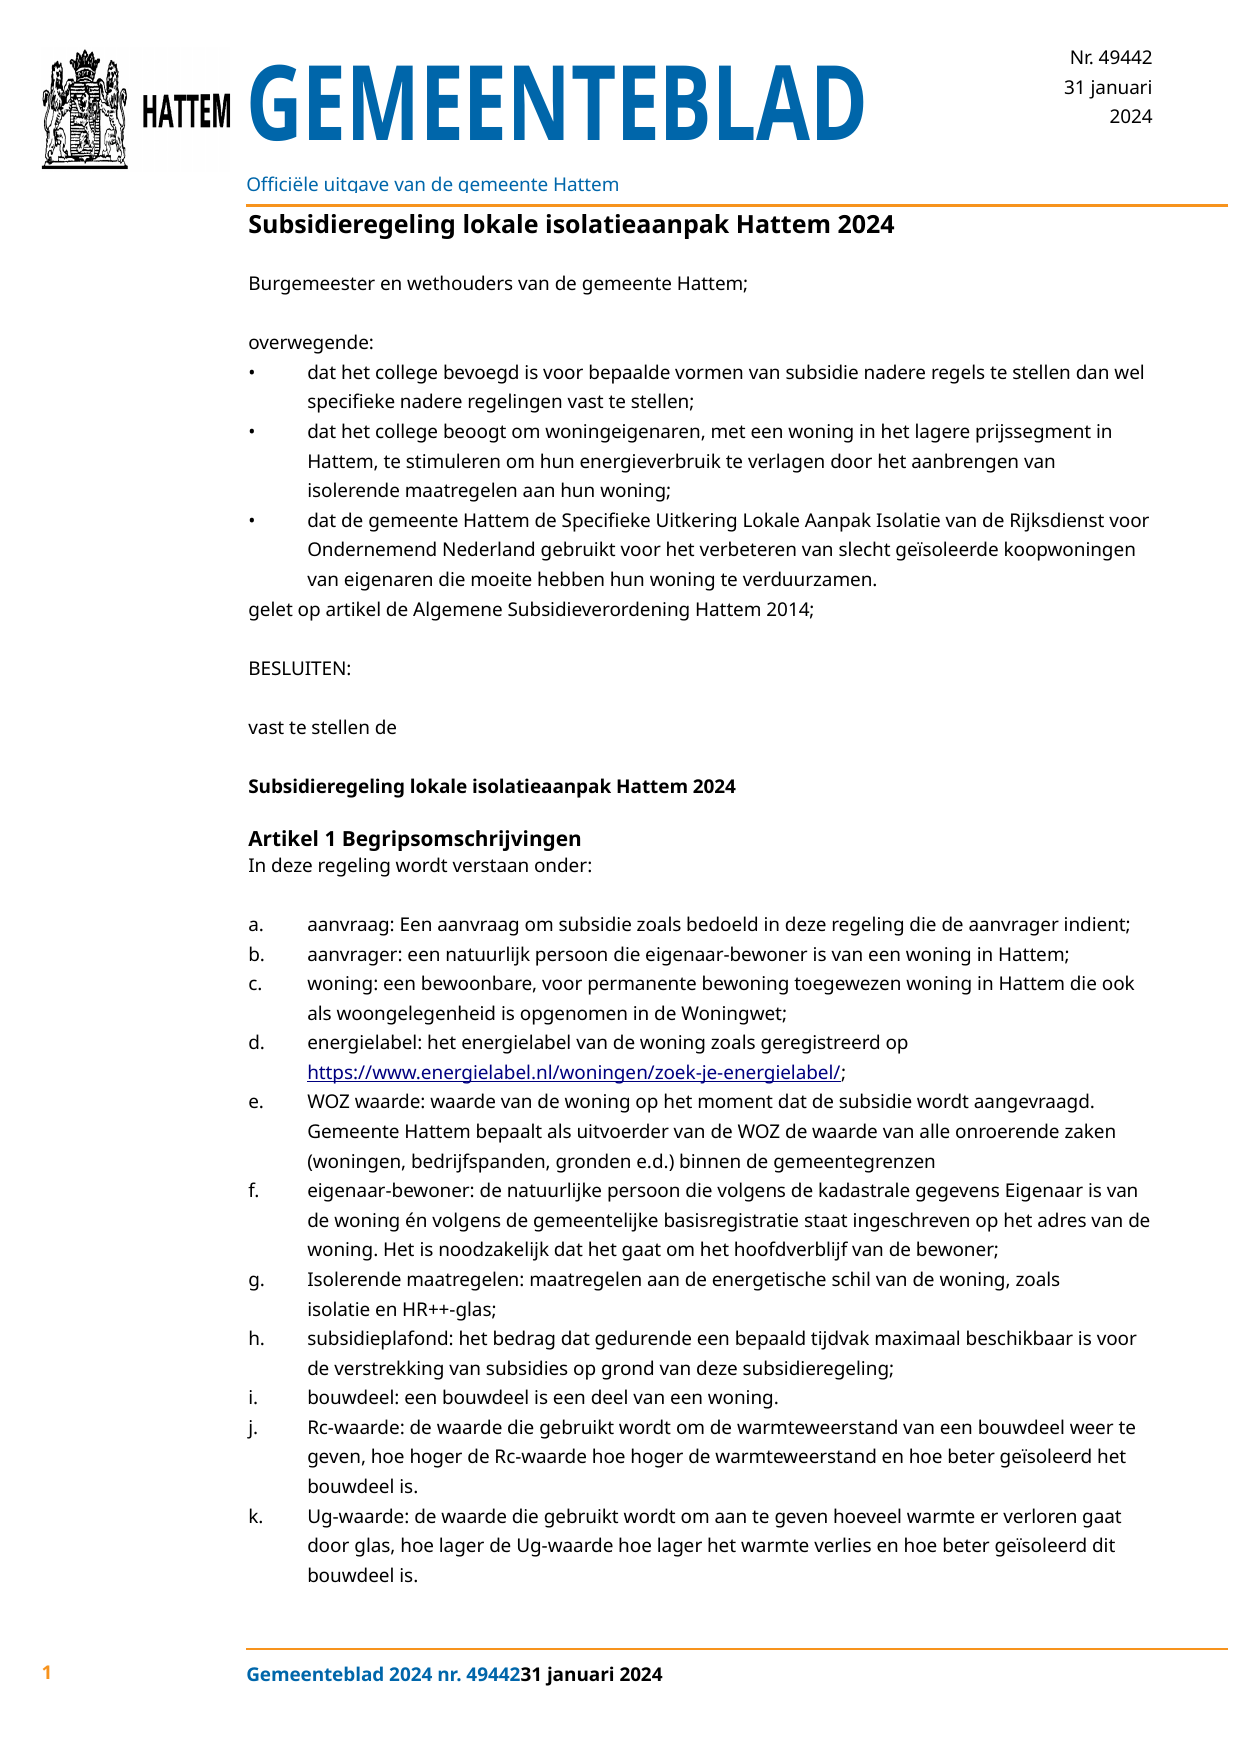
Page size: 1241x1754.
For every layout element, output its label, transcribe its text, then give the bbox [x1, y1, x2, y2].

list Ug-waarde: de waarde die gebruikt wordt om aan te geven hoeveel warmte er verloren gaat door glas, hoe lager de Ug-waarde hoe lager het warmte verlies en hoe beter geïsoleerd dit bouwdeel is. [248, 1503, 1152, 1588]
list woning: een bewoonbare, voor permanente bewoning toegewezen woning in Hattem die ook als woongelegenheid is opgenomen in de Woningwet; [248, 970, 1152, 1026]
list Rc-waarde: de waarde die gebruikt wordt om de warmteweerstand van een bouwdeel weer te geven, hoe hoger de Rc-waarde hoe hoger de warmteweerstand en hoe beter geïsoleerd het bouwdeel is. [248, 1414, 1152, 1499]
list aanvraag: Een aanvraag om subsidie zoals bedoeld in deze regeling die de aanvrager indient; [248, 911, 1152, 937]
list dat de gemeente Hattem de Specifieke Uitkering Lokale Aanpak Isolatie van de Rijksdienst voor Ondernemend Nederland gebruikt voor het verbeteren van slecht geïsoleerde koopwoningen van eigenaren die moeite hebben hun woning te verduurzamen. [248, 507, 1152, 592]
list isolatie en HR++-glas; [248, 1296, 1152, 1322]
list de verstrekking van subsidies op grond van deze subsidieregeling; [248, 1355, 1152, 1381]
list bouwdeel: een bouwdeel is een deel van een woning. [248, 1384, 1152, 1410]
list dat het college beoogt om woningeigenaren, met een woning in het lagere prijssegment in Hattem, te stimuleren om hun energieverbruik te verlagen door het aanbrengen van isolerende maatregelen aan hun woning; [248, 418, 1152, 503]
list WOZ waarde: waarde van de woning op het moment dat de subsidie wordt aangevraagd. Gemeente Hattem bepaalt als uitvoerder van de WOZ de waarde van alle onroerende zaken (woningen, bedrijfspanden, gronden e.d.) binnen de gemeentegrenzen [248, 1089, 1152, 1174]
text vast te stellen de [248, 714, 1152, 740]
list de woning én volgens de gemeentelijke basisregistratie staat ingeschreven op het adres van de [248, 1207, 1152, 1233]
list energielabel: het energielabel van de woning zoals geregistreerd op https://www.energielabel.nl/woningen/zoek-je-energielabel/; [248, 1029, 1152, 1085]
text Burgemeester en wethouders van de gemeente Hattem; [248, 270, 1152, 296]
list subsidieplafond: het bedrag dat gedurende een bepaald tijdvak maximaal beschikbaar is voor [248, 1325, 1152, 1351]
list Isolerende maatregelen: maatregelen aan de energetische schil van de woning, zoals [248, 1266, 1152, 1292]
text Subsidieregeling lokale isolatieaanpak Hattem 2024 [248, 207, 1152, 241]
list aanvrager: een natuurlijk persoon die eigenaar-bewoner is van een woning in Hattem; [248, 941, 1152, 967]
list dat het college bevoegd is voor bepaalde vormen van subsidie nadere regels te stellen dan wel specifieke nadere regelingen vast te stellen; [248, 359, 1152, 414]
text overwegende: [248, 329, 1152, 355]
list woning. Het is noodzakelijk dat het gaat om het hoofdverblijf van de bewoner; [248, 1237, 1152, 1262]
text gelet op artikel de Algemene Subsidieverordening Hattem 2014; [248, 596, 1152, 621]
text Artikel 1 Begripsomschrijvingen [248, 824, 1152, 852]
text Subsidieregeling lokale isolatieaanpak Hattem 2024 [248, 773, 1152, 799]
text In deze regeling wordt verstaan onder: [248, 852, 1152, 878]
text BESLUITEN: [248, 655, 1152, 681]
picture [41, 47, 231, 172]
list eigenaar-bewoner: de natuurlijke persoon die volgens de kadastrale gegevens Eigenaar is van [248, 1177, 1152, 1203]
